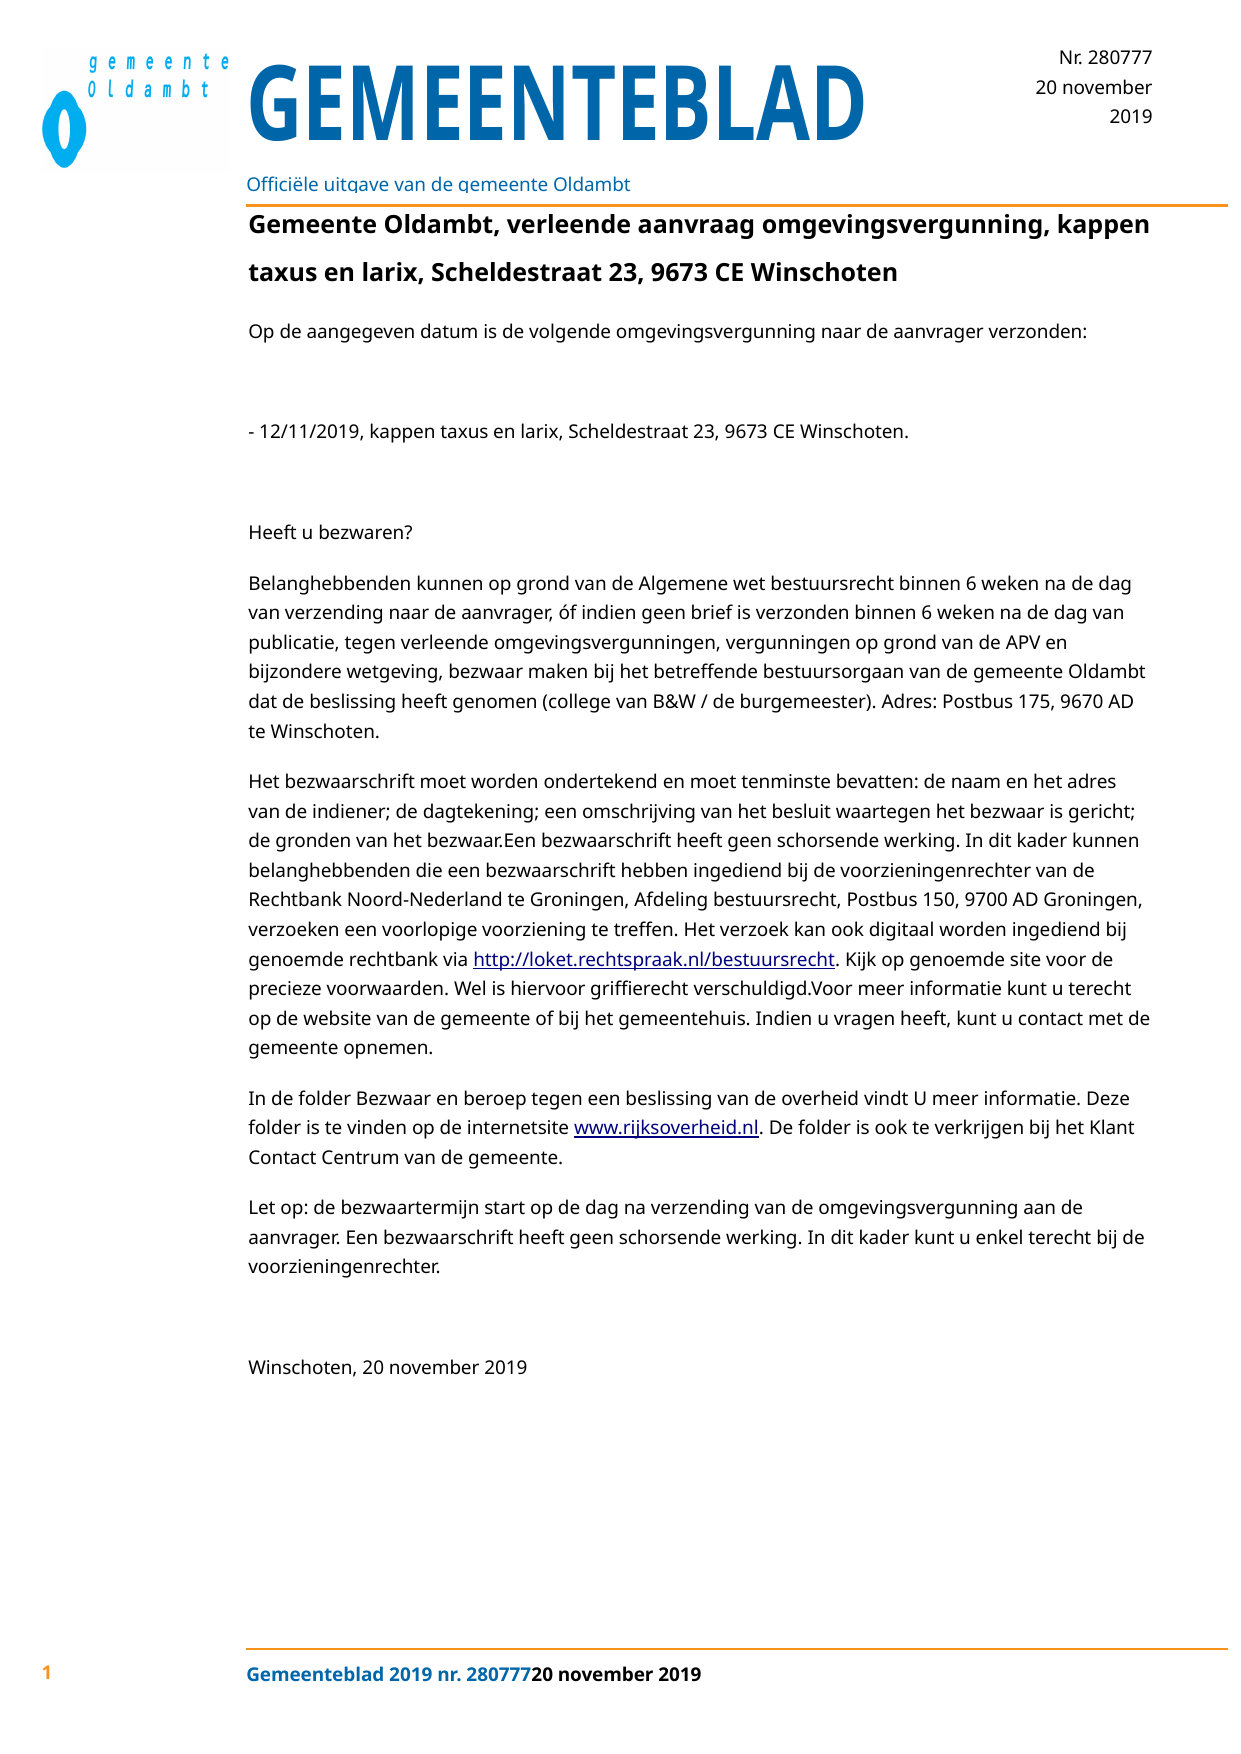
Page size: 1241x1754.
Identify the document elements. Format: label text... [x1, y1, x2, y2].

text Heeft u bezwaren? [248, 519, 1152, 545]
picture [41, 47, 231, 172]
text In de folder Bezwaar en beroep tegen een beslissing van de overheid vindt U meer informatie. Deze folder is te vinden op de internetsite www.rijksoverheid.nl. De folder is ook te verkrijgen bij het Klant Contact Centrum van de gemeente. [248, 1085, 1152, 1170]
text - 12/11/2019, kappen taxus en larix, Scheldestraat 23, 9673 CE Winschoten. [248, 419, 1152, 444]
text Winschoten, 20 november 2019 [248, 1354, 1152, 1380]
text Belanghebbenden kunnen op grond van de Algemene wet bestuursrecht binnen 6 weken na de dag van verzending naar de aanvrager, óf indien geen brief is verzonden binnen 6 weken na de dag van publicatie, tegen verleende omgevingsvergunningen, vergunningen op grond van de APV en bijzondere wetgeving, bezwaar maken bij het betreffende bestuursorgaan van de gemeente Oldambt dat de beslissing heeft genomen (college van B&W / de burgemeester). Adres: Postbus 175, 9670 AD te Winschoten. [248, 570, 1152, 744]
text Let op: de bezwaartermijn start op de dag na verzending van de omgevingsvergunning aan de aanvrager. Een bezwaarschrift heeft geen schorsende werking. In dit kader kunt u enkel terecht bij de voorzieningenrechter. [248, 1194, 1152, 1279]
text Het bezwaarschrift moet worden ondertekend en moet tenminste bevatten: de naam en het adres van de indiener; de dagtekening; een omschrijving van het besluit waartegen het bezwaar is gericht; de gronden van het bezwaar.Een bezwaarschrift heeft geen schorsende werking. In dit kader kunnen belanghebbenden die een bezwaarschrift hebben ingediend bij de voorzieningenrechter van de Rechtbank Noord-Nederland te Groningen, Afdeling bestuursrecht, Postbus 150, 9700 AD Groningen, verzoeken een voorlopige voorziening te treffen. Het verzoek kan ook digitaal worden ingediend bij genoemde rechtbank via http://loket.rechtspraak.nl/bestuursrecht. Kijk op genoemde site voor de precieze voorwaarden. Wel is hiervoor griffierecht verschuldigd.Voor meer informatie kunt u terecht op de website van de gemeente of bij het gemeentehuis. Indien u vragen heeft, kunt u contact met de gemeente opnemen. [248, 768, 1152, 1060]
text Op de aangegeven datum is de volgende omgevingsvergunning naar de aanvrager verzonden: [248, 318, 1152, 344]
text Gemeente Oldambt, verleende aanvraag omgevingsvergunning, kappen taxus en larix, Scheldestraat 23, 9673 CE Winschoten [248, 207, 1152, 288]
